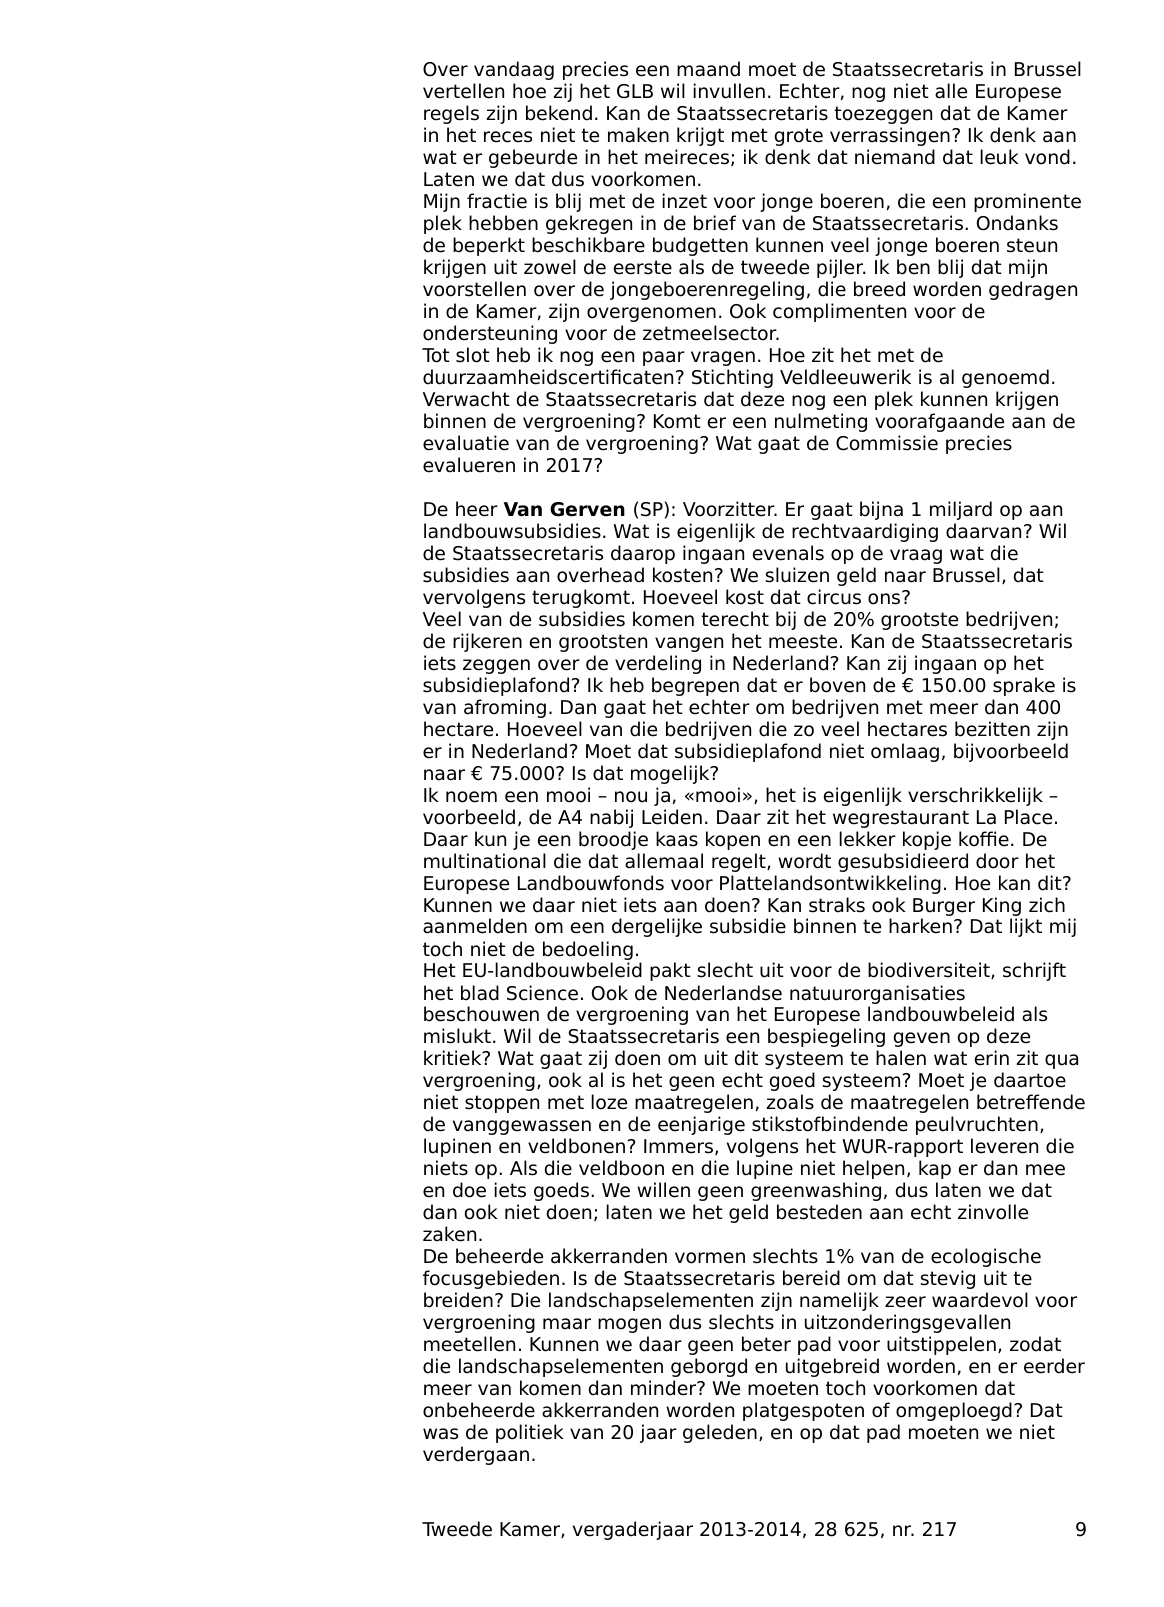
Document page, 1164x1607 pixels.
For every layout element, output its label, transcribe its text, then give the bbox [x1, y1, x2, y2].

text Tot slot heb ik nog een paar vragen. Hoe zit het met de duurzaamheidscertificaten? Stichting Veldleeuwerik is al genoemd. Verwacht de Staatssecretaris dat deze nog een plek kunnen krijgen binnen de vergroening? Komt er een nulmeting voorafgaande aan de evaluatie van de vergroening? Wat gaat de Commissie precies evalueren in 2017? [422, 345, 1087, 477]
text Veel van de subsidies komen terecht bij de 20% grootste bedrijven; de rijkeren en grootsten vangen het meeste. Kan de Staatssecretaris iets zeggen over de verdeling in Nederland? Kan zij ingaan op het subsidieplafond? Ik heb begrepen dat er boven de € 150.00 sprake is van afroming. Dan gaat het echter om bedrijven met meer dan 400 hectare. Hoeveel van die bedrijven die zo veel hectares bezitten zijn er in Nederland? Moet dat subsidieplafond niet omlaag, bijvoorbeeld naar € 75.000? Is dat mogelijk? [422, 609, 1087, 784]
text Het EU-landbouwbeleid pakt slecht uit voor de biodiversiteit, schrijft het blad Science. Ook de Nederlandse natuurorganisaties beschouwen de vergroening van het Europese landbouwbeleid als mislukt. Wil de Staatssecretaris een bespiegeling geven op deze kritiek? Wat gaat zij doen om uit dit systeem te halen wat erin zit qua vergroening, ook al is het geen echt goed systeem? Moet je daartoe niet stoppen met loze maatregelen, zoals de maatregelen betreffende de vanggewassen en de eenjarige stikstofbindende peulvruchten, lupinen en veldbonen? Immers, volgens het WUR-rapport leveren die niets op. Als die veldboon en die lupine niet helpen, kap er dan mee en doe iets goeds. We willen geen greenwashing, dus laten we dat dan ook niet doen; laten we het geld besteden aan echt zinvolle zaken. [422, 960, 1087, 1246]
text Over vandaag precies een maand moet de Staatssecretaris in Brussel vertellen hoe zij het GLB wil invullen. Echter, nog niet alle Europese regels zijn bekend. Kan de Staatssecretaris toezeggen dat de Kamer in het reces niet te maken krijgt met grote verrassingen? Ik denk aan wat er gebeurde in het meireces; ik denk dat niemand dat leuk vond. Laten we dat dus voorkomen. [422, 59, 1087, 191]
text Mijn fractie is blij met de inzet voor jonge boeren, die een prominente plek hebben gekregen in de brief van de Staatssecretaris. Ondanks de beperkt beschikbare budgetten kunnen veel jonge boeren steun krijgen uit zowel de eerste als de tweede pijler. Ik ben blij dat mijn voorstellen over de jongeboerenregeling, die breed worden gedragen in de Kamer, zijn overgenomen. Ook complimenten voor de ondersteuning voor de zetmeelsector. [422, 191, 1087, 345]
text De beheerde akkerranden vormen slechts 1% van de ecologische focusgebieden. Is de Staatssecretaris bereid om dat stevig uit te breiden? Die landschapselementen zijn namelijk zeer waardevol voor vergroening maar mogen dus slechts in uitzonderingsgevallen meetellen. Kunnen we daar geen beter pad voor uitstippelen, zodat die landschapselementen geborgd en uitgebreid worden, en er eerder meer van komen dan minder? We moeten toch voorkomen dat onbeheerde akkerranden worden platgespoten of omgeploegd? Dat was de politiek van 20 jaar geleden, en op dat pad moeten we niet verdergaan. [422, 1246, 1087, 1466]
text De heer Van Gerven (SP): Voorzitter. Er gaat bijna 1 miljard op aan landbouwsubsidies. Wat is eigenlijk de rechtvaardiging daarvan? Wil de Staatssecretaris daarop ingaan evenals op de vraag wat die subsidies aan overhead kosten? We sluizen geld naar Brussel, dat vervolgens terugkomt. Hoeveel kost dat circus ons? [422, 499, 1087, 609]
text Ik noem een mooi – nou ja, «mooi», het is eigenlijk verschrikkelijk – voorbeeld, de A4 nabij Leiden. Daar zit het wegrestaurant La Place. Daar kun je een broodje kaas kopen en een lekker kopje koffie. De multinational die dat allemaal regelt, wordt gesubsidieerd door het Europese Landbouwfonds voor Plattelandsontwikkeling. Hoe kan dit? Kunnen we daar niet iets aan doen? Kan straks ook Burger King zich aanmelden om een dergelijke subsidie binnen te harken? Dat lijkt mij toch niet de bedoeling. [422, 784, 1087, 960]
